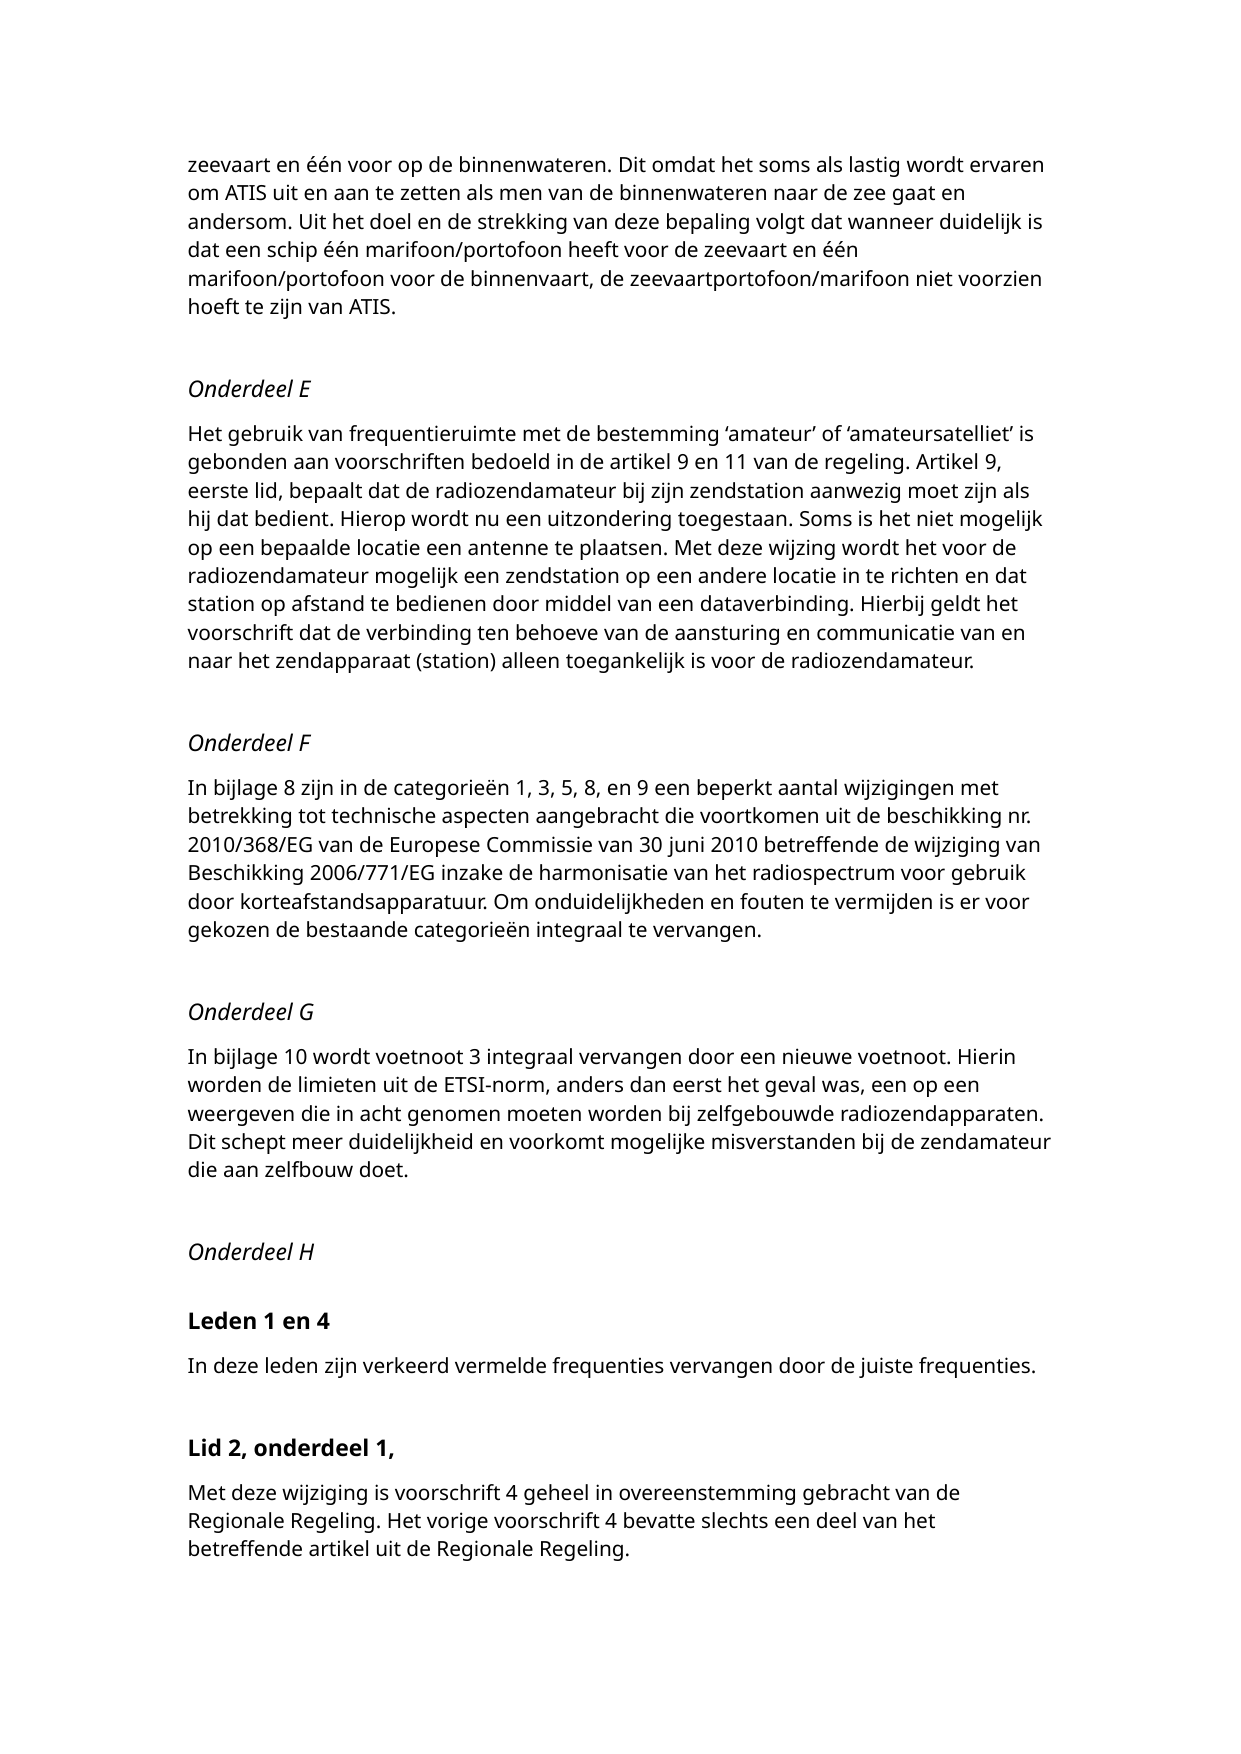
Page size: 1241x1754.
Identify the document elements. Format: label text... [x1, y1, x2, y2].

text Het gebruik van frequentieruimte met de bestemming ‘amateur’ of ‘amateursatelliet’ is gebonden aan voorschriften bedoeld in de artikel 9 en 11 van de regeling. Artikel 9, eerste lid, bepaalt dat de radiozendamateur bij zijn zendstation aanwezig moet zijn als hij dat bedient. Hierop wordt nu een uitzondering toegestaan. Soms is het niet mogelijk op een bepaalde locatie een antenne te plaatsen. Met deze wijzing wordt het voor de radiozendamateur mogelijk een zendstation op een andere locatie in te richten en dat station op afstand te bedienen door middel van een dataverbinding. Hierbij geldt het voorschrift dat de verbinding ten behoeve van de aansturing en communicatie van en naar het zendapparaat (station) alleen toegankelijk is voor de radiozendamateur. [187, 419, 1053, 675]
text In bijlage 8 zijn in de categorieën 1, 3, 5, 8, en 9 een beperkt aantal wijzigingen met betrekking tot technische aspecten aangebracht die voortkomen uit de beschikking nr. 2010/368/EG van de Europese Commissie van 30 juni 2010 betreffende de wijziging van Beschikking 2006/771/EG inzake de harmonisatie van het radiospectrum voor gebruik door korteafstandsapparatuur. Om onduidelijkheden en fouten te vermijden is er voor gekozen de bestaande categorieën integraal te vervangen. [187, 773, 1053, 944]
text Met deze wijziging is voorschrift 4 geheel in overeenstemming gebracht van de Regionale Regeling. Het vorige voorschrift 4 bevatte slechts een deel van het betreffende artikel uit de Regionale Regeling. [187, 1478, 1053, 1563]
text In deze leden zijn verkeerd vermelde frequenties vervangen door de juiste frequenties. [187, 1351, 1053, 1379]
text In bijlage 10 wordt voetnoot 3 integraal vervangen door een nieuwe voetnoot. Hierin worden de limieten uit de ETSI-norm, anders dan eerst het geval was, een op een weergeven die in acht genomen moeten worden bij zelfgebouwde radiozendapparaten. Dit schept meer duidelijkheid en voorkomt mogelijke misverstanden bij de zendamateur die aan zelfbouw doet. [187, 1042, 1053, 1184]
subtitle Onderdeel F [187, 727, 1053, 758]
subtitle Onderdeel G [187, 996, 1053, 1027]
subtitle Onderdeel H [187, 1236, 1053, 1267]
subtitle Onderdeel E [187, 373, 1053, 404]
subtitle Leden 1 en 4 [187, 1305, 1053, 1336]
text zeevaart en één voor op de binnenwateren. Dit omdat het soms als lastig wordt ervaren om ATIS uit en aan te zetten als men van de binnenwateren naar de zee gaat en andersom. Uit het doel en de strekking van deze bepaling volgt dat wanneer duidelijk is dat een schip één marifoon/portofoon heeft voor de zeevaart en één marifoon/portofoon voor de binnenvaart, de zeevaartportofoon/marifoon niet voorzien hoeft te zijn van ATIS. [187, 150, 1053, 321]
subtitle Lid 2, onderdeel 1, [187, 1431, 1053, 1463]
